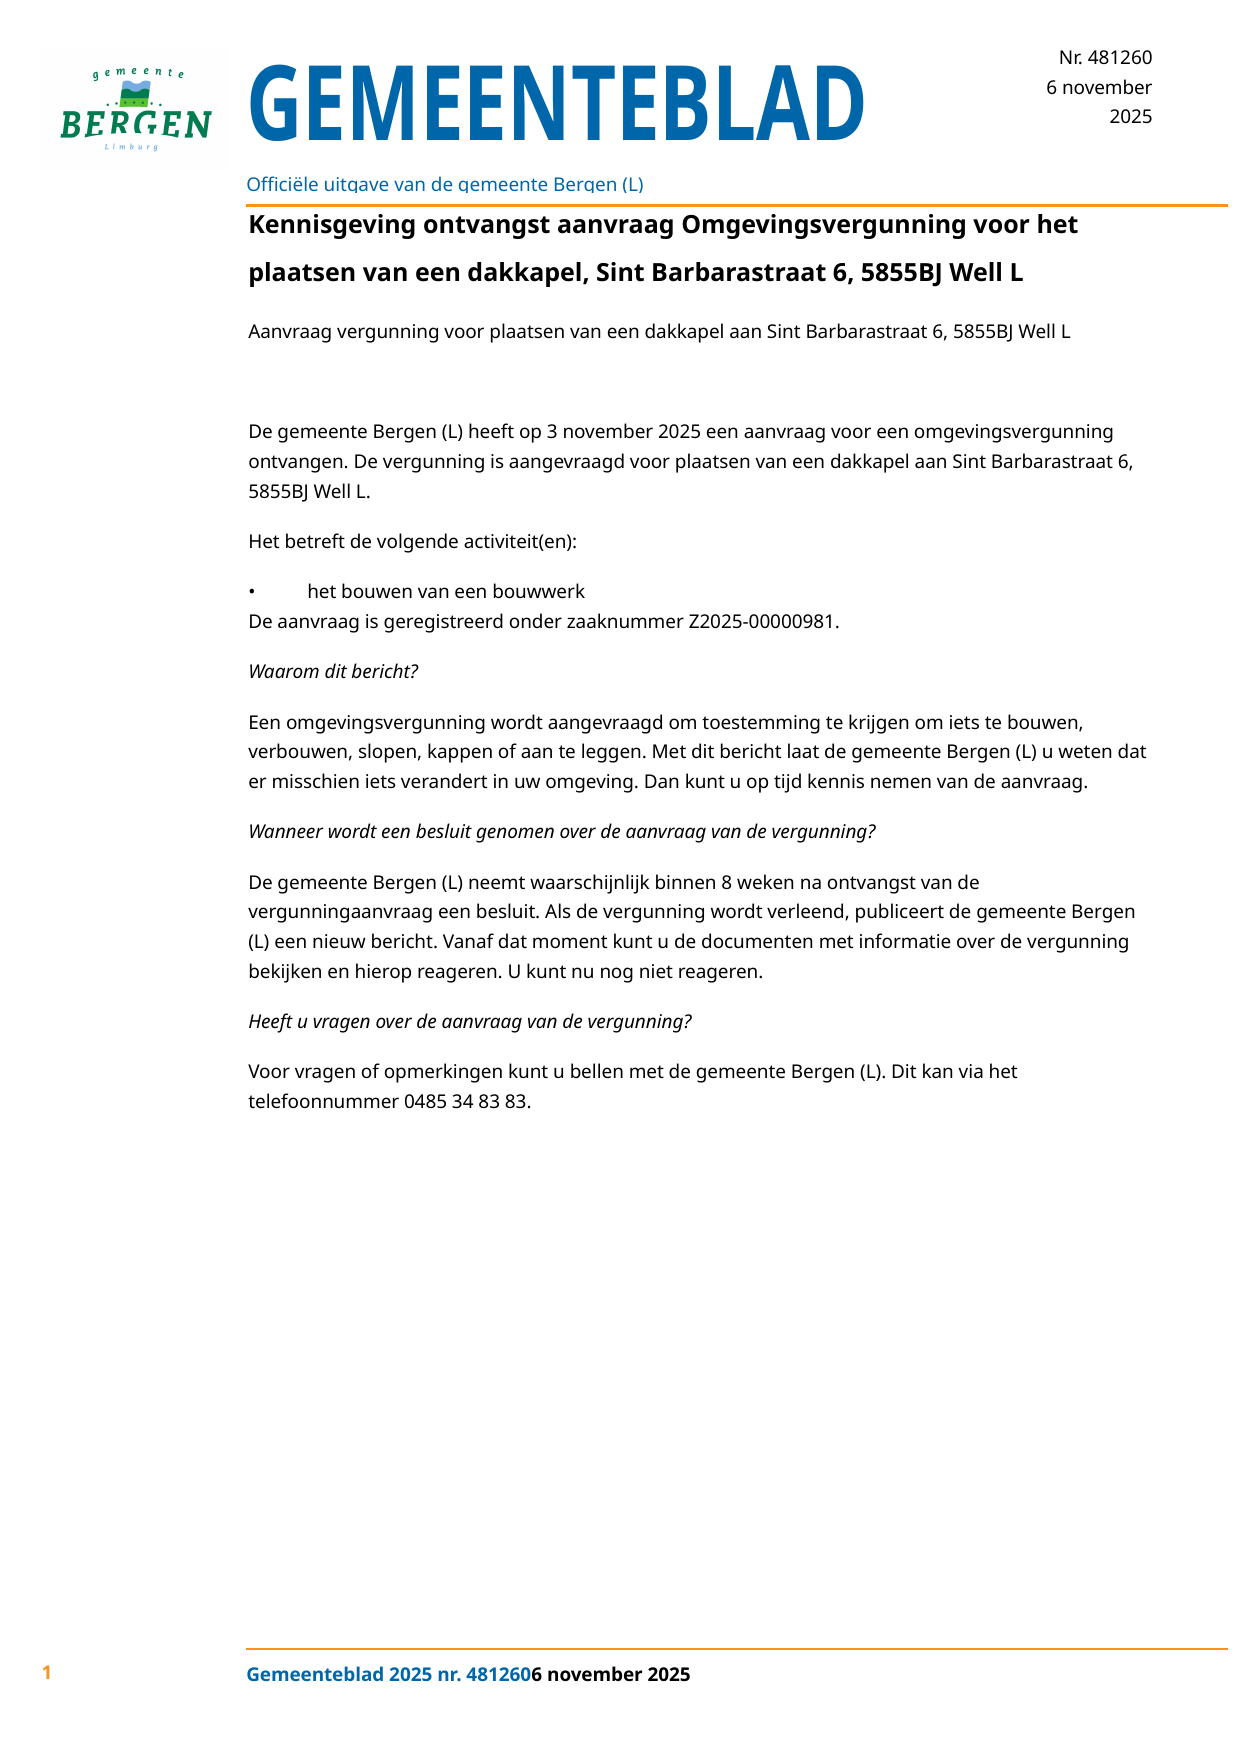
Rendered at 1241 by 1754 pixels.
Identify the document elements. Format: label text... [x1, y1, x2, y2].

text De gemeente Bergen (L) heeft op 3 november 2025 een aanvraag voor een omgevingsvergunning ontvangen. De vergunning is aangevraagd voor plaatsen van een dakkapel aan Sint Barbarastraat 6, 5855BJ Well L. [248, 419, 1152, 504]
text De aanvraag is geregistreerd onder zaaknummer Z2025-00000981. [248, 608, 1152, 634]
text Het betreft de volgende activiteit(en): [248, 528, 1152, 554]
text Voor vragen of opmerkingen kunt u bellen met de gemeente Bergen (L). Dit kan via het telefoonnummer 0485 34 83 83. [248, 1059, 1152, 1114]
text Kennisgeving ontvangst aanvraag Omgevingsvergunning voor het plaatsen van een dakkapel, Sint Barbarastraat 6, 5855BJ Well L [248, 207, 1152, 288]
text De gemeente Bergen (L) neemt waarschijnlijk binnen 8 weken na ontvangst van de vergunningaanvraag een besluit. Als de vergunning wordt verleend, publiceert de gemeente Bergen (L) een nieuw bericht. Vanaf dat moment kunt u de documenten met informatie over de vergunning bekijken en hierop reageren. U kunt nu nog niet reageren. [248, 869, 1152, 984]
picture [41, 47, 231, 172]
text Waarom dit bericht? [248, 659, 1152, 684]
text Een omgevingsvergunning wordt aangevraagd om toestemming te krijgen om iets te bouwen, verbouwen, slopen, kappen of aan te leggen. Met dit bericht laat de gemeente Bergen (L) u weten dat er misschien iets verandert in uw omgeving. Dan kunt u op tijd kennis nemen van de aanvraag. [248, 709, 1152, 794]
list het bouwen van een bouwwerk [248, 579, 1152, 604]
text Heeft u vragen over de aanvraag van de vergunning? [248, 1008, 1152, 1034]
text Aanvraag vergunning voor plaatsen van een dakkapel aan Sint Barbarastraat 6, 5855BJ Well L [248, 318, 1152, 344]
text Wanneer wordt een besluit genomen over de aanvraag van de vergunning? [248, 819, 1152, 844]
